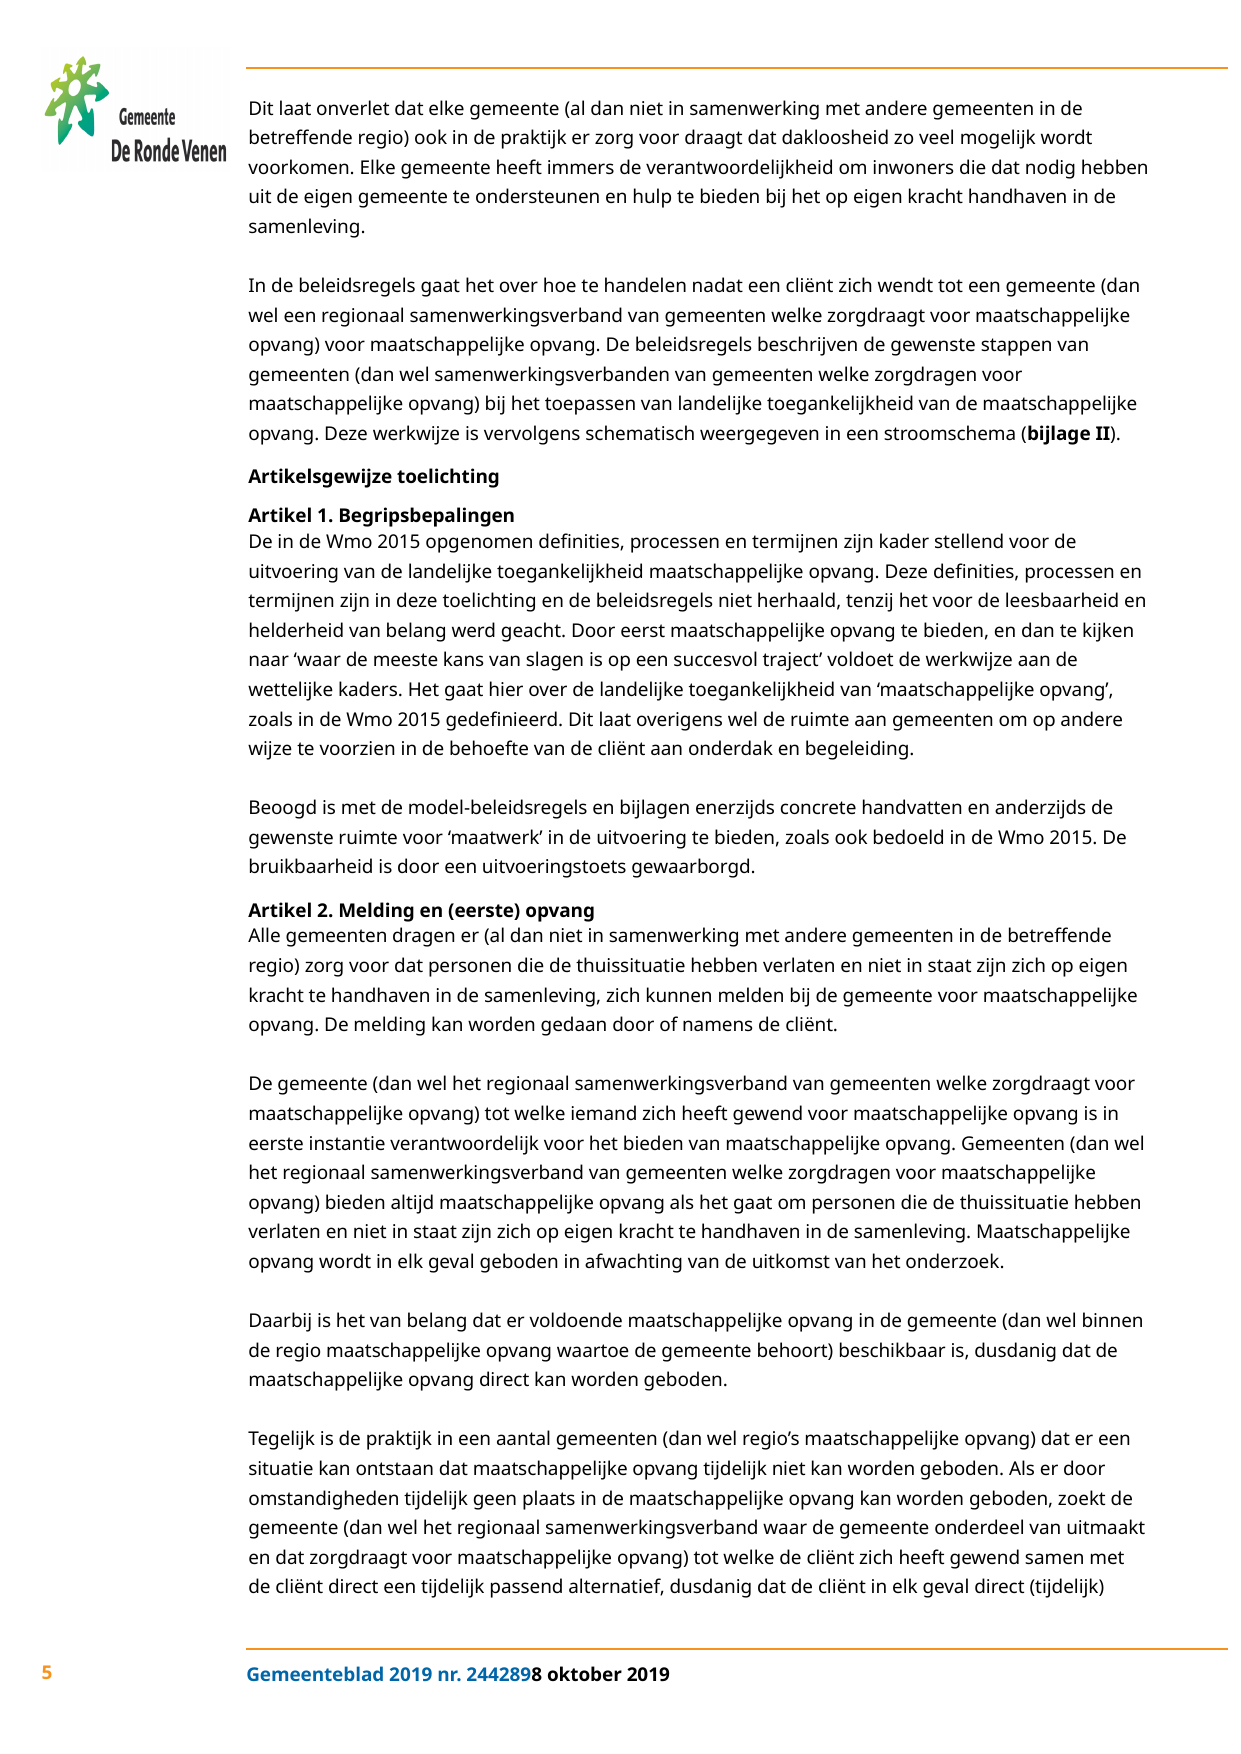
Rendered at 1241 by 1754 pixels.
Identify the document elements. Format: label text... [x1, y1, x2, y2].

text Daarbij is het van belang dat er voldoende maatschappelijke opvang in de gemeente (dan wel binnen de regio maatschappelijke opvang waartoe de gemeente behoort) beschikbaar is, dusdanig dat de maatschappelijke opvang direct kan worden geboden. [248, 1307, 1152, 1392]
text De in de Wmo 2015 opgenomen definities, processen en termijnen zijn kader stellend voor de uitvoering van de landelijke toegankelijkheid maatschappelijke opvang. Deze definities, processen en termijnen zijn in deze toelichting en de beleidsregels niet herhaald, tenzij het voor de leesbaarheid en helderheid van belang werd geacht. Door eerst maatschappelijke opvang te bieden, en dan te kijken naar ‘waar de meeste kans van slagen is op een succesvol traject’ voldoet de werkwijze aan de wettelijke kaders. Het gaat hier over de landelijke toegankelijkheid van ‘maatschappelijke opvang’, zoals in de Wmo 2015 gedefinieerd. Dit laat overigens wel de ruimte aan gemeenten om op andere wijze te voorzien in de behoefte van de cliënt aan onderdak en begeleiding. [248, 528, 1152, 761]
text In de beleidsregels gaat het over hoe te handelen nadat een cliënt zich wendt tot een gemeente (dan wel een regionaal samenwerkingsverband van gemeenten welke zorgdraagt voor maatschappelijke opvang) voor maatschappelijke opvang. De beleidsregels beschrijven de gewenste stappen van gemeenten (dan wel samenwerkingsverbanden van gemeenten welke zorgdragen voor maatschappelijke opvang) bij het toepassen van landelijke toegankelijkheid van de maatschappelijke opvang. Deze werkwijze is vervolgens schematisch weergegeven in een stroomschema (bijlage II). [248, 272, 1152, 446]
text Artikel 1. Begripsbepalingen [248, 503, 1152, 528]
picture [41, 47, 231, 172]
text Artikelsgewijze toelichting [248, 463, 1152, 489]
text Dit laat onverlet dat elke gemeente (al dan niet in samenwerking met andere gemeenten in de betreffende regio) ook in de praktijk er zorg voor draagt dat dakloosheid zo veel mogelijk wordt voorkomen. Elke gemeente heeft immers de verantwoordelijkheid om inwoners die dat nodig hebben uit de eigen gemeente te ondersteunen en hulp te bieden bij het op eigen kracht handhaven in de samenleving. [248, 95, 1152, 239]
text Alle gemeenten dragen er (al dan niet in samenwerking met andere gemeenten in de betreffende regio) zorg voor dat personen die de thuissituatie hebben verlaten en niet in staat zijn zich op eigen kracht te handhaven in de samenleving, zich kunnen melden bij de gemeente voor maatschappelijke opvang. De melding kan worden gedaan door of namens de cliënt. [248, 923, 1152, 1037]
text Beoogd is met de model-beleidsregels en bijlagen enerzijds concrete handvatten en anderzijds de gewenste ruimte voor ‘maatwerk’ in de uitvoering te bieden, zoals ook bedoeld in de Wmo 2015. De bruikbaarheid is door een uitvoeringstoets gewaarborgd. [248, 794, 1152, 879]
text De gemeente (dan wel het regionaal samenwerkingsverband van gemeenten welke zorgdraagt voor maatschappelijke opvang) tot welke iemand zich heeft gewend voor maatschappelijke opvang is in eerste instantie verantwoordelijk voor het bieden van maatschappelijke opvang. Gemeenten (dan wel het regionaal samenwerkingsverband van gemeenten welke zorgdragen voor maatschappelijke opvang) bieden altijd maatschappelijke opvang als het gaat om personen die de thuissituatie hebben verlaten en niet in staat zijn zich op eigen kracht te handhaven in de samenleving. Maatschappelijke opvang wordt in elk geval geboden in afwachting van de uitkomst van het onderzoek. [248, 1071, 1152, 1274]
text Tegelijk is de praktijk in een aantal gemeenten (dan wel regio’s maatschappelijke opvang) dat er een situatie kan ontstaan dat maatschappelijke opvang tijdelijk niet kan worden geboden. Als er door omstandigheden tijdelijk geen plaats in de maatschappelijke opvang kan worden geboden, zoekt de gemeente (dan wel het regionaal samenwerkingsverband waar de gemeente onderdeel van uitmaakt en dat zorgdraagt voor maatschappelijke opvang) tot welke de cliënt zich heeft gewend samen met de cliënt direct een tijdelijk passend alternatief, dusdanig dat de cliënt in elk geval direct (tijdelijk) [248, 1426, 1152, 1599]
text Artikel 2. Melding en (eerste) opvang [248, 897, 1152, 923]
